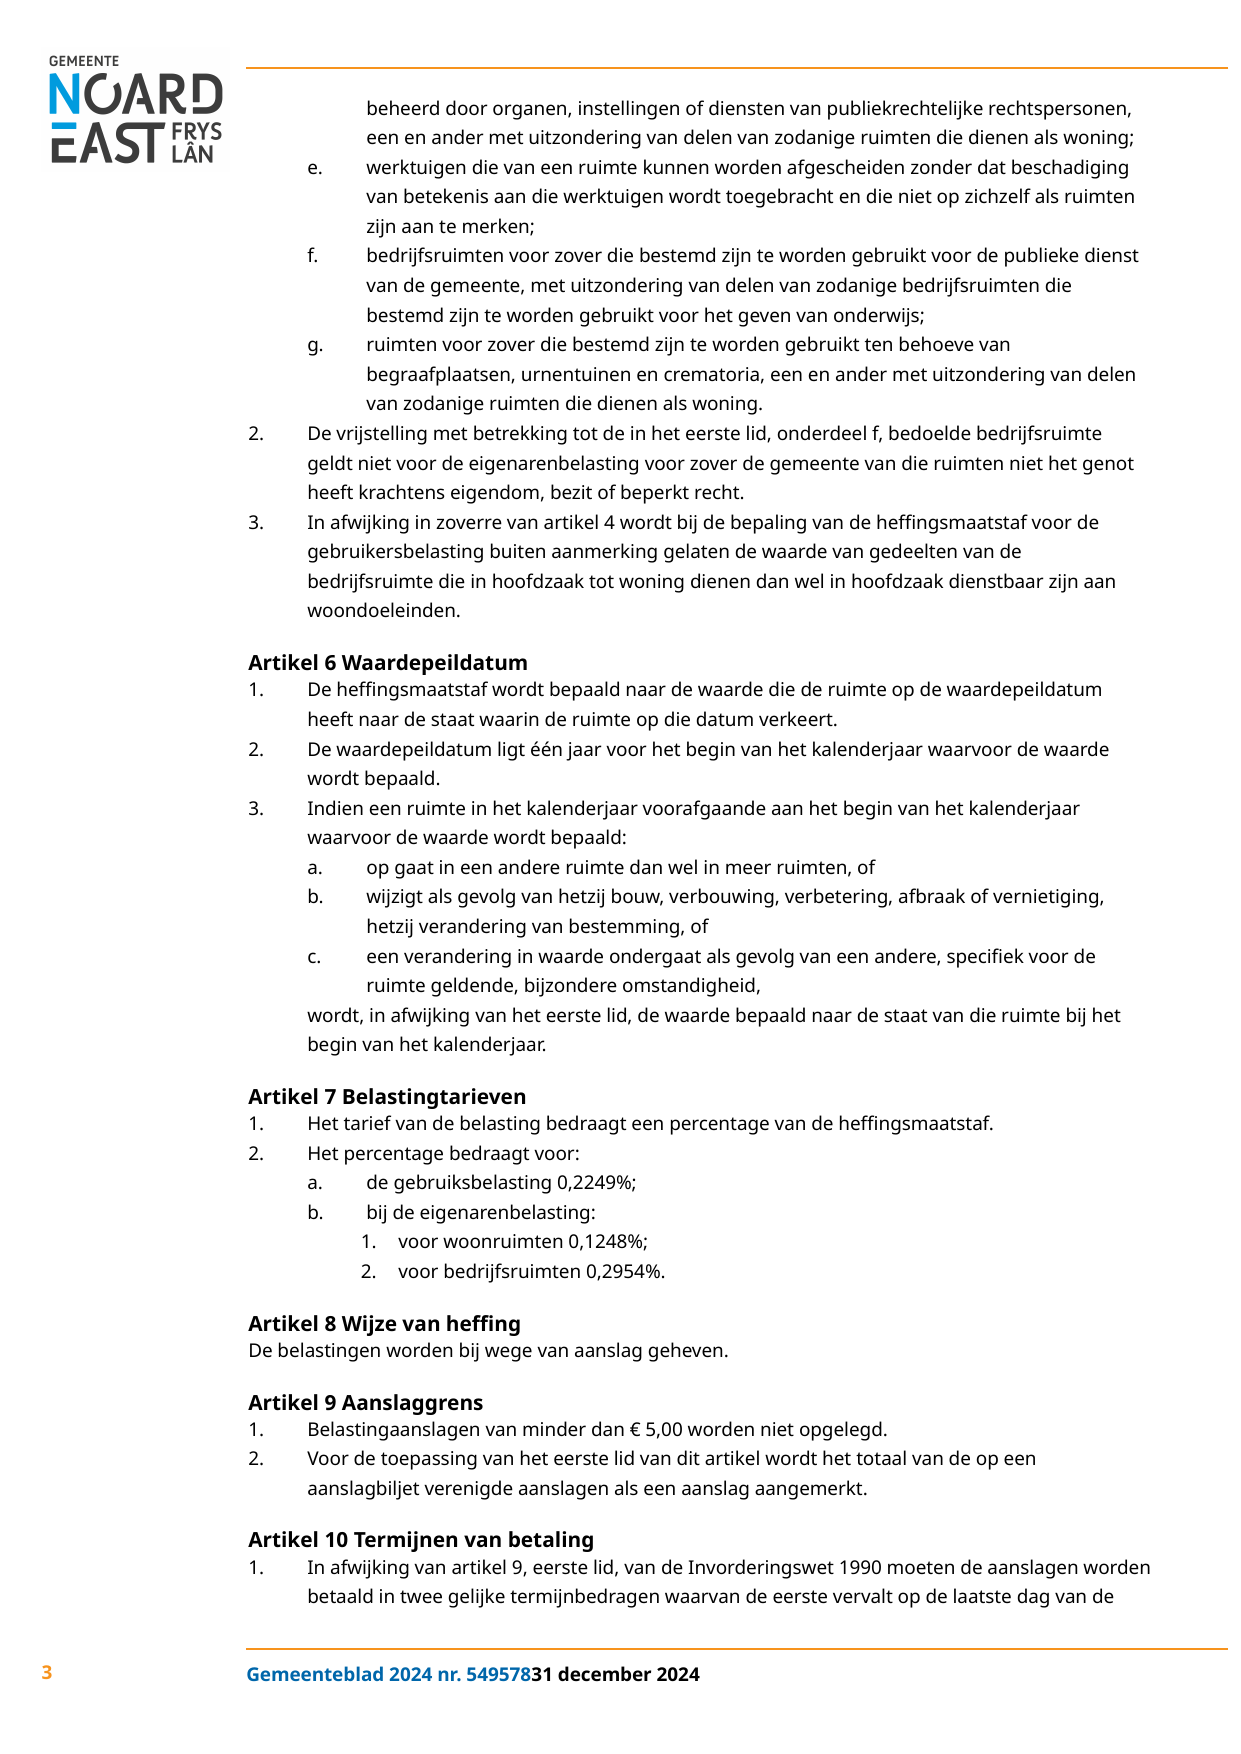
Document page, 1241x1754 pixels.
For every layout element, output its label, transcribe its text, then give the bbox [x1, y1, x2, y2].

picture [41, 47, 231, 172]
text Artikel 7 Belastingtarieven [248, 1082, 1152, 1110]
list Indien een ruimte in het kalenderjaar voorafgaande aan het begin van het kalenderjaar waarvoor de waarde wordt bepaald: [248, 795, 1152, 850]
list De vrijstelling met betrekking tot de in het eerste lid, onderdeel f, bedoelde bedrijfsruimte geldt niet voor de eigenarenbelasting voor zover de gemeente van die ruimten niet het genot heeft krachtens eigendom, bezit of beperkt recht. [248, 420, 1152, 505]
text Artikel 8 Wijze van heffing [248, 1309, 1152, 1337]
list ruimten voor zover die bestemd zijn te worden gebruikt ten behoeve van begraafplaatsen, urnentuinen en crematoria, een en ander met uitzondering van delen van zodanige ruimten die dienen als woning. [307, 331, 1152, 416]
list werktuigen die van een ruimte kunnen worden afgescheiden zonder dat beschadiging van betekenis aan die werktuigen wordt toegebracht en die niet op zichzelf als ruimten zijn aan te merken; [307, 154, 1152, 239]
list Het tarief van de belasting bedraagt een percentage van de heffingsmaatstaf. [248, 1110, 1152, 1136]
list De waardepeildatum ligt één jaar voor het begin van het kalenderjaar waarvoor de waarde wordt bepaald. [248, 736, 1152, 791]
text De belastingen worden bij wege van aanslag geheven. [248, 1337, 1152, 1363]
text Artikel 10 Termijnen van betaling [248, 1526, 1152, 1554]
list voor woonruimten 0,1248%; [361, 1229, 1152, 1254]
list beheerd door organen, instellingen of diensten van publiekrechtelijke rechtspersonen, een en ander met uitzondering van delen van zodanige ruimten die dienen als woning; [307, 95, 1152, 150]
list voor bedrijfsruimten 0,2954%. [361, 1258, 1152, 1284]
list In afwijking van artikel 9, eerste lid, van de Invorderingswet 1990 moeten de aanslagen worden betaald in twee gelijke termijnbedragen waarvan de eerste vervalt op de laatste dag van de [248, 1554, 1152, 1609]
list op gaat in een andere ruimte dan wel in meer ruimten, of [307, 854, 1152, 880]
list bij de eigenarenbelasting: [307, 1199, 1152, 1225]
list de gebruiksbelasting 0,2249%; [307, 1169, 1152, 1195]
list wijzigt als gevolg van hetzij bouw, verbouwing, verbetering, afbraak of vernietiging, hetzij verandering van bestemming, of [307, 884, 1152, 939]
list wordt, in afwijking van het eerste lid, de waarde bepaald naar de staat van die ruimte bij het begin van het kalenderjaar. [248, 1002, 1152, 1057]
list Het percentage bedraagt voor: [248, 1140, 1152, 1166]
list De heffingsmaatstaf wordt bepaald naar de waarde die de ruimte op de waardepeildatum heeft naar de staat waarin de ruimte op die datum verkeert. [248, 677, 1152, 732]
list bedrijfsruimten voor zover die bestemd zijn te worden gebruikt voor de publieke dienst van de gemeente, met uitzondering van delen van zodanige bedrijfsruimten die bestemd zijn te worden gebruikt voor het geven van onderwijs; [307, 243, 1152, 328]
text Artikel 6 Waardepeildatum [248, 648, 1152, 677]
text Artikel 9 Aanslaggrens [248, 1388, 1152, 1416]
list een verandering in waarde ondergaat als gevolg van een andere, specifiek voor de ruimte geldende, bijzondere omstandigheid, [307, 943, 1152, 998]
list Voor de toepassing van het eerste lid van dit artikel wordt het totaal van de op een aanslagbiljet verenigde aanslagen als een aanslag aangemerkt. [248, 1446, 1152, 1501]
list In afwijking in zoverre van artikel 4 wordt bij de bepaling van de heffingsmaatstaf voor de gebruikersbelasting buiten aanmerking gelaten de waarde van gedeelten van de bedrijfsruimte die in hoofdzaak tot woning dienen dan wel in hoofdzaak dienstbaar zijn aan woondoeleinden. [248, 509, 1152, 623]
list Belastingaanslagen van minder dan € 5,00 worden niet opgelegd. [248, 1416, 1152, 1442]
